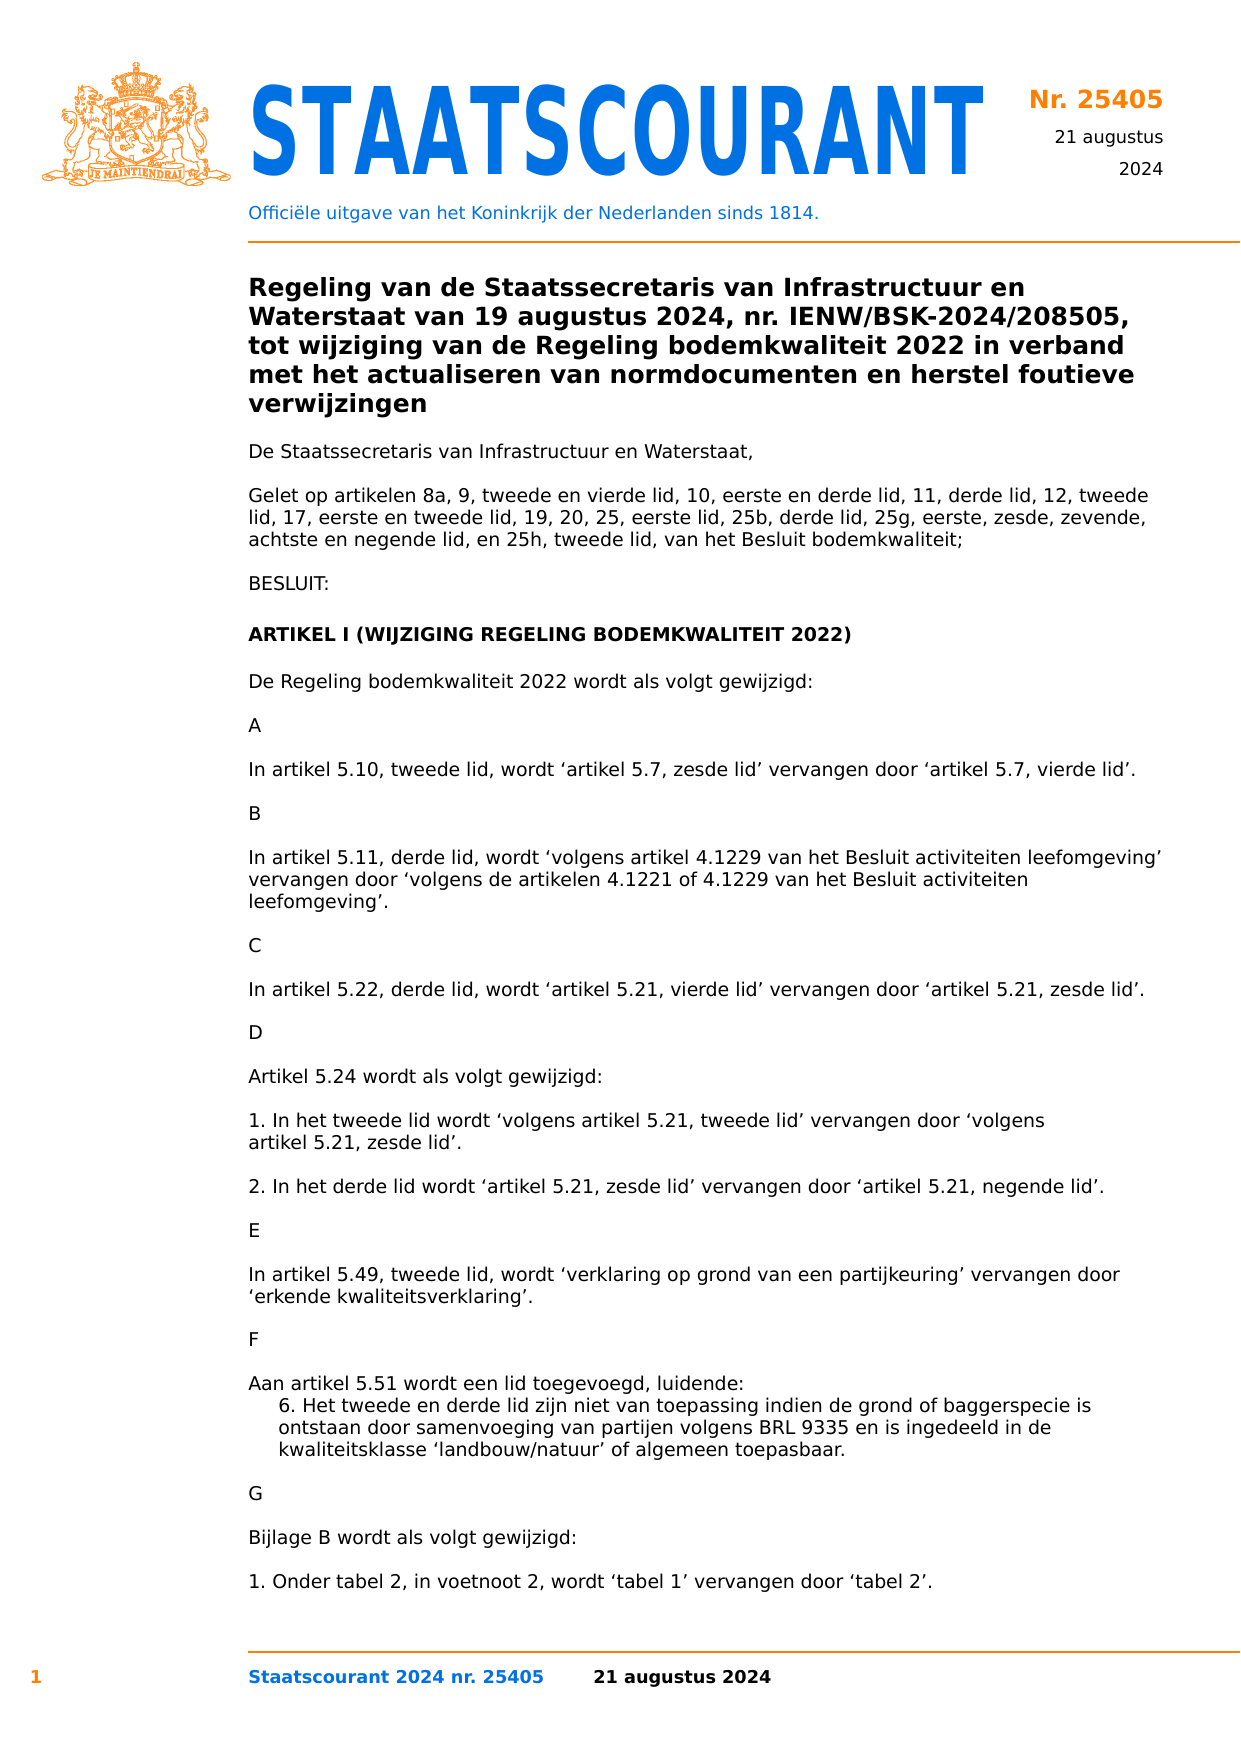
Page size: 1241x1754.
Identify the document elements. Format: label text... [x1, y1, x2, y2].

text 1. Onder tabel 2, in voetnoot 2, wordt ‘tabel 1’ vervangen door ‘tabel 2’. [248, 1571, 1163, 1593]
text Artikel 5.24 wordt als volgt gewijzigd: [248, 1066, 1163, 1088]
text Gelet op artikelen 8a, 9, tweede en vierde lid, 10, eerste en derde lid, 11, derde lid, 12, tweede lid, 17, eerste en tweede lid, 19, 20, 25, eerste lid, 25b, derde lid, 25g, eerste, zesde, zevende, achtste en negende lid, en 25h, tweede lid, van het Besluit bodemkwaliteit; [248, 484, 1163, 551]
text BESLUIT: [248, 572, 1163, 594]
text In artikel 5.10, tweede lid, wordt ‘artikel 5.7, zesde lid’ vervangen door ‘artikel 5.7, vierde lid’. [248, 759, 1163, 781]
text F [248, 1329, 1163, 1351]
text 6. Het tweede en derde lid zijn niet van toepassing indien de grond of baggerspecie is ontstaan door samenvoeging van partijen volgens BRL 9335 en is ingedeeld in de kwaliteitsklasse ‘landbouw/natuur’ of algemeen toepasbaar. [278, 1395, 1163, 1461]
text In artikel 5.11, derde lid, wordt ‘volgens artikel 4.1229 van het Besluit activiteiten leefomgeving’ vervangen door ‘volgens de artikelen 4.1221 of 4.1229 van het Besluit activiteiten leefomgeving’. [248, 847, 1163, 913]
table_cell 21 augustus [998, 121, 1240, 153]
picture [41, 62, 231, 186]
text De Regeling bodemkwaliteit 2022 wordt als volgt gewijzigd: [248, 671, 1163, 693]
text De Staatssecretaris van Infrastructuur en Waterstaat, [248, 441, 1163, 463]
table_header [25, 62, 248, 241]
text A [248, 715, 1163, 737]
table_cell 2024 [998, 153, 1240, 203]
table_header STAATSCOURANT [248, 62, 998, 203]
text D [248, 1022, 1163, 1044]
text Bijlage B wordt als volgt gewijzigd: [248, 1527, 1163, 1549]
text B [248, 803, 1163, 825]
table_cell Officiële uitgave van het Koninkrijk der Nederlanden sinds 1814. [248, 203, 1240, 241]
text 1. In het tweede lid wordt ‘volgens artikel 5.21, tweede lid’ vervangen door ‘volgens artikel 5.21, zesde lid’. [248, 1110, 1163, 1154]
text G [248, 1483, 1163, 1505]
text Aan artikel 5.51 wordt een lid toegevoegd, luidende: [248, 1373, 1163, 1395]
text In artikel 5.49, tweede lid, wordt ‘verklaring op grond van een partijkeuring’ vervangen door ‘erkende kwaliteitsverklaring’. [248, 1263, 1163, 1307]
subtitle ARTIKEL I (WIJZIGING REGELING BODEMKWALITEIT 2022) [248, 624, 1163, 646]
table_header Nr. 25405 [998, 62, 1240, 121]
text In artikel 5.22, derde lid, wordt ‘artikel 5.21, vierde lid’ vervangen door ‘artikel 5.21, zesde lid’. [248, 978, 1163, 1000]
subtitle Regeling van de Staatssecretaris van Infrastructuur en Waterstaat van 19 augustus 2024, nr. IENW/BSK-2024/208505, tot wijziging van de Regeling bodemkwaliteit 2022 in verband met het actualiseren van normdocumenten en herstel foutieve verwijzingen [248, 273, 1163, 419]
text E [248, 1220, 1163, 1242]
text 2. In het derde lid wordt ‘artikel 5.21, zesde lid’ vervangen door ‘artikel 5.21, negende lid’. [248, 1176, 1163, 1198]
text C [248, 934, 1163, 957]
